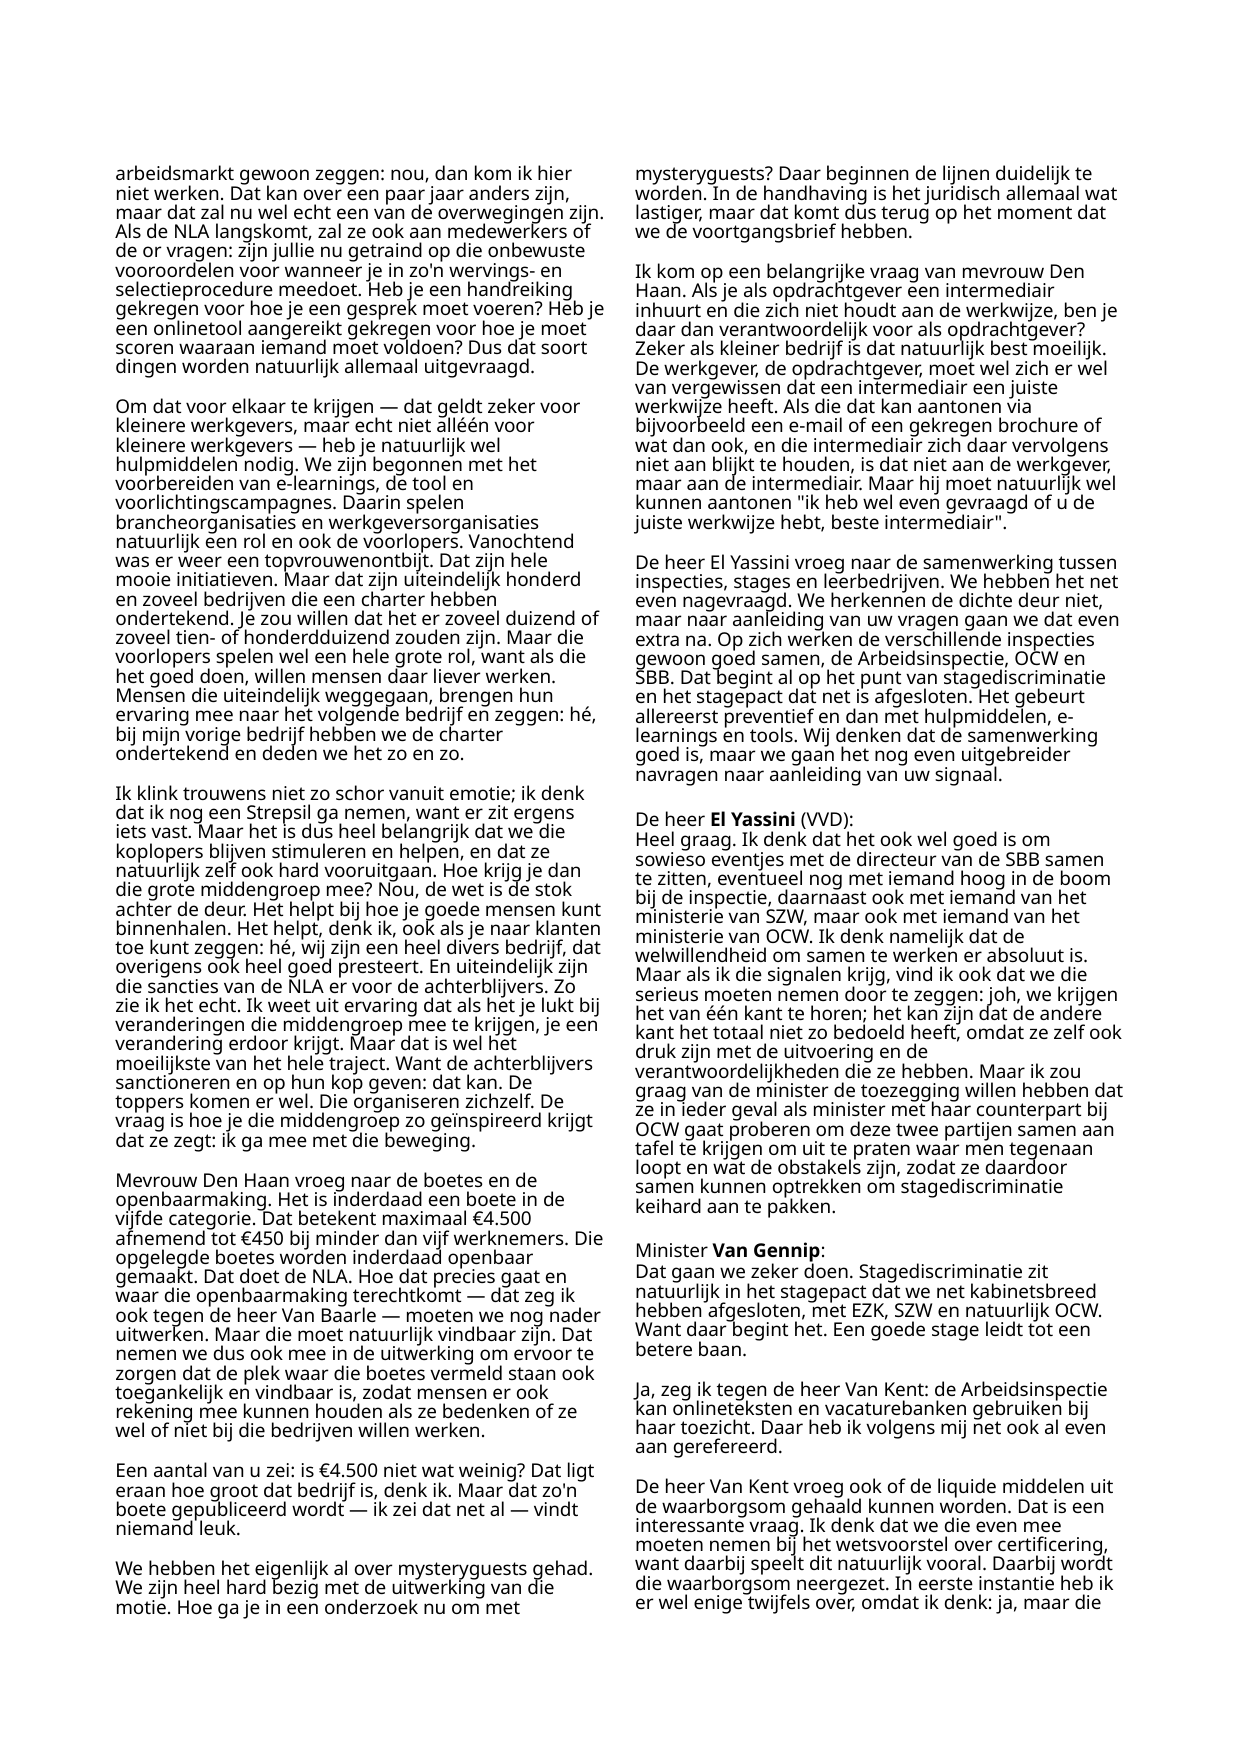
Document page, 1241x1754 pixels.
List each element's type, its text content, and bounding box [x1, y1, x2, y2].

text Ja, zeg ik tegen de heer Van Kent: de Arbeidsinspectie kan onlineteksten en vacaturebanken gebruiken bij haar toezicht. Daar heb ik volgens mij net ook al even aan gerefereerd. [635, 1381, 1125, 1458]
text Ik klink trouwens niet zo schor vanuit emotie; ik denk dat ik nog een Strepsil ga nemen, want er zit ergens iets vast. Maar het is dus heel belangrijk dat we die koplopers blijven stimuleren en helpen, en dat ze natuurlijk zelf ook hard vooruitgaan. Hoe krijg je dan die grote middengroep mee? Nou, de wet is de stok achter de deur. Het helpt bij hoe je goede mensen kunt binnenhalen. Het helpt, denk ik, ook als je naar klanten toe kunt zeggen: hé, wij zijn een heel divers bedrijf, dat overigens ook heel goed presteert. En uiteindelijk zijn die sancties van de NLA er voor de achterblijvers. Zo zie ik het echt. Ik weet uit ervaring dat als het je lukt bij veranderingen die middengroep mee te krijgen, je een verandering erdoor krijgt. Maar dat is wel het moeilijkste van het hele traject. Want de achterblijvers sanctioneren en op hun kop geven: dat kan. De toppers komen er wel. Die organiseren zichzelf. De vraag is hoe je die middengroep zo geïnspireerd krijgt dat ze zegt: ik ga mee met die beweging. [115, 785, 605, 1151]
text De heer El Yassini (VVD): [635, 806, 1125, 831]
text Dat gaan we zeker doen. Stagediscriminatie zit natuurlijk in het stagepact dat we net kabinetsbreed hebben afgesloten, met EZK, SZW en natuurlijk OCW. Want daar begint het. Een goede stage leidt tot een betere baan. [635, 1263, 1125, 1360]
text Heel graag. Ik denk dat het ook wel goed is om sowieso eventjes met de directeur van de SBB samen te zitten, eventueel nog met iemand hoog in de boom bij de inspectie, daarnaast ook met iemand van het ministerie van SZW, maar ook met iemand van het ministerie van OCW. Ik denk namelijk dat de welwillendheid om samen te werken er absoluut is. Maar als ik die signalen krijg, vind ik ook dat we die serieus moeten nemen door te zeggen: joh, we krijgen het van één kant te horen; het kan zijn dat de andere kant het totaal niet zo bedoeld heeft, omdat ze zelf ook druk zijn met de uitvoering en de verantwoordelijkheden die ze hebben. Maar ik zou graag van de minister de toezegging willen hebben dat ze in ieder geval als minister met haar counterpart bij OCW gaat proberen om deze twee partijen samen aan tafel te krijgen om uit te praten waar men tegenaan loopt en wat de obstakels zijn, zodat ze daardoor samen kunnen optrekken om stagediscriminatie keihard aan te pakken. [635, 831, 1125, 1217]
text Ik kom op een belangrijke vraag van mevrouw Den Haan. Als je als opdrachtgever een intermediair inhuurt en die zich niet houdt aan de werkwijze, ben je daar dan verantwoordelijk voor als opdrachtgever? Zeker als kleiner bedrijf is dat natuurlijk best moeilijk. De werkgever, de opdrachtgever, moet wel zich er wel van vergewissen dat een intermediair een juiste werkwijze heeft. Als die dat kan aantonen via bijvoorbeeld een e-mail of een gekregen brochure of wat dan ook, en die intermediair zich daar vervolgens niet aan blijkt te houden, is dat niet aan de werkgever, maar aan de intermediair. Maar hij moet natuurlijk wel kunnen aantonen "ik heb wel even gevraagd of u de juiste werkwijze hebt, beste intermediair". [635, 263, 1125, 533]
text We hebben het eigenlijk al over mysteryguests gehad. We zijn heel hard bezig met de uitwerking van die motie. Hoe ga je in een onderzoek nu om met [115, 1560, 605, 1618]
text Een aantal van u zei: is €4.500 niet wat weinig? Dat ligt eraan hoe groot dat bedrijf is, denk ik. Maar dat zo'n boete gepubliceerd wordt — ik zei dat net al — vindt niemand leuk. [115, 1462, 605, 1539]
text De heer El Yassini vroeg naar de samenwerking tussen inspecties, stages en leerbedrijven. We hebben het net even nagevraagd. We herkennen de dichte deur niet, maar naar aanleiding van uw vragen gaan we dat even extra na. Op zich werken de verschillende inspecties gewoon goed samen, de Arbeidsinspectie, OCW en SBB. Dat begint al op het punt van stagediscriminatie en het stagepact dat net is afgesloten. Het gebeurt allereerst preventief en dan met hulpmiddelen, e-learnings en tools. Wij denken dat de samenwerking goed is, maar we gaan het nog even uitgebreider navragen naar aanleiding van uw signaal. [635, 554, 1125, 785]
text De heer Van Kent vroeg ook of de liquide middelen uit de waarborgsom gehaald kunnen worden. Dat is een interessante vraag. Ik denk dat we die even mee moeten nemen bij het wetsvoorstel over certificering, want daarbij speelt dit natuurlijk vooral. Daarbij wordt die waarborgsom neergezet. In eerste instantie heb ik er wel enige twijfels over, omdat ik denk: ja, maar die [635, 1478, 1125, 1613]
text Minister Van Gennip: [635, 1238, 1125, 1263]
text arbeidsmarkt gewoon zeggen: nou, dan kom ik hier niet werken. Dat kan over een paar jaar anders zijn, maar dat zal nu wel echt een van de overwegingen zijn. Als de NLA langskomt, zal ze ook aan medewerkers of de or vragen: zijn jullie nu getraind op die onbewuste vooroordelen voor wanneer je in zo'n wervings- en selectieprocedure meedoet. Heb je een handreiking gekregen voor hoe je een gesprek moet voeren? Heb je een onlinetool aangereikt gekregen voor hoe je moet scoren waaraan iemand moet voldoen? Dus dat soort dingen worden natuurlijk allemaal uitgevraagd. [115, 165, 605, 377]
text Mevrouw Den Haan vroeg naar de boetes en de openbaarmaking. Het is inderdaad een boete in de vijfde categorie. Dat betekent maximaal €4.500 afnemend tot €450 bij minder dan vijf werknemers. Die opgelegde boetes worden inderdaad openbaar gemaakt. Dat doet de NLA. Hoe dat precies gaat en waar die openbaarmaking terechtkomt — dat zeg ik ook tegen de heer Van Baarle — moeten we nog nader uitwerken. Maar die moet natuurlijk vindbaar zijn. Dat nemen we dus ook mee in de uitwerking om ervoor te zorgen dat de plek waar die boetes vermeld staan ook toegankelijk en vindbaar is, zodat mensen er ook rekening mee kunnen houden als ze bedenken of ze wel of niet bij die bedrijven willen werken. [115, 1172, 605, 1442]
text Om dat voor elkaar te krijgen — dat geldt zeker voor kleinere werkgevers, maar echt niet alléén voor kleinere werkgevers — heb je natuurlijk wel hulpmiddelen nodig. We zijn begonnen met het voorbereiden van e-learnings, de tool en voorlichtingscampagnes. Daarin spelen brancheorganisaties en werkgeversorganisaties natuurlijk een rol en ook de voorlopers. Vanochtend was er weer een topvrouwenontbijt. Dat zijn hele mooie initiatieven. Maar dat zijn uiteindelijk honderd en zoveel bedrijven die een charter hebben ondertekend. Je zou willen dat het er zoveel duizend of zoveel tien- of honderdduizend zouden zijn. Maar die voorlopers spelen wel een hele grote rol, want als die het goed doen, willen mensen daar liever werken. Mensen die uiteindelijk weggegaan, brengen hun ervaring mee naar het volgende bedrijf en zeggen: hé, bij mijn vorige bedrijf hebben we de charter ondertekend en deden we het zo en zo. [115, 398, 605, 764]
text mysteryguests? Daar beginnen de lijnen duidelijk te worden. In de handhaving is het juridisch allemaal wat lastiger, maar dat komt dus terug op het moment dat we de voortgangsbrief hebben. [635, 165, 1125, 242]
